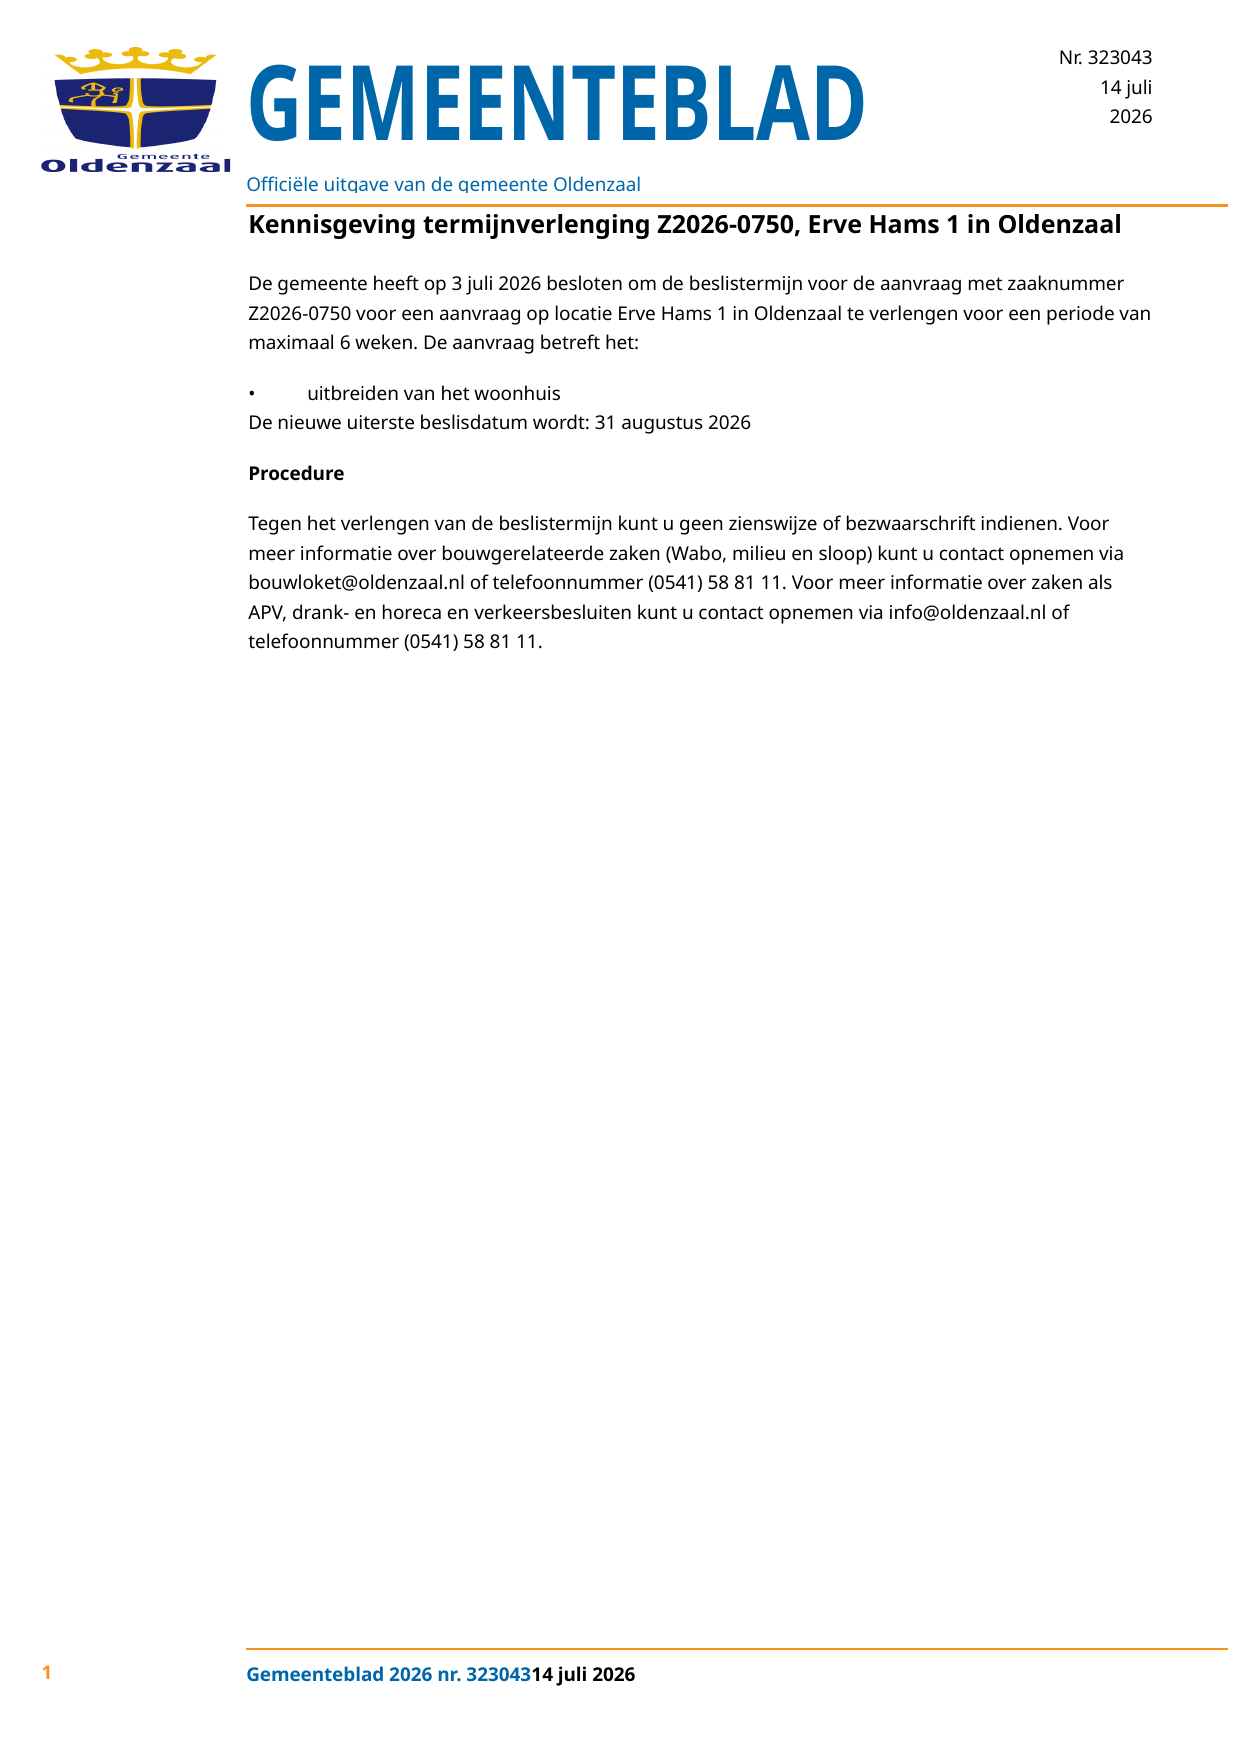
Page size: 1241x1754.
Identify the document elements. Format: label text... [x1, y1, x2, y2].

text Kennisgeving termijnverlenging Z2026-0750, Erve Hams 1 in Oldenzaal [248, 207, 1152, 241]
text De gemeente heeft op 3 juli 2026 besloten om de beslistermijn voor de aanvraag met zaaknummer Z2026-0750 voor een aanvraag op locatie Erve Hams 1 in Oldenzaal te verlengen voor een periode van maximaal 6 weken. De aanvraag betreft het: [248, 270, 1152, 355]
picture [41, 47, 231, 172]
text Procedure [248, 460, 1152, 486]
text Tegen het verlengen van de beslistermijn kunt u geen zienswijze of bezwaarschrift indienen. Voor meer informatie over bouwgerelateerde zaken (Wabo, milieu en sloop) kunt u contact opnemen via bouwloket@oldenzaal.nl of telefoonnummer (0541) 58 81 11. Voor meer informatie over zaken als APV, drank- en horeca en verkeersbesluiten kunt u contact opnemen via info@oldenzaal.nl of telefoonnummer (0541) 58 81 11. [248, 510, 1152, 654]
text De nieuwe uiterste beslisdatum wordt: 31 augustus 2026 [248, 409, 1152, 435]
list uitbreiden van het woonhuis [248, 380, 1152, 406]
